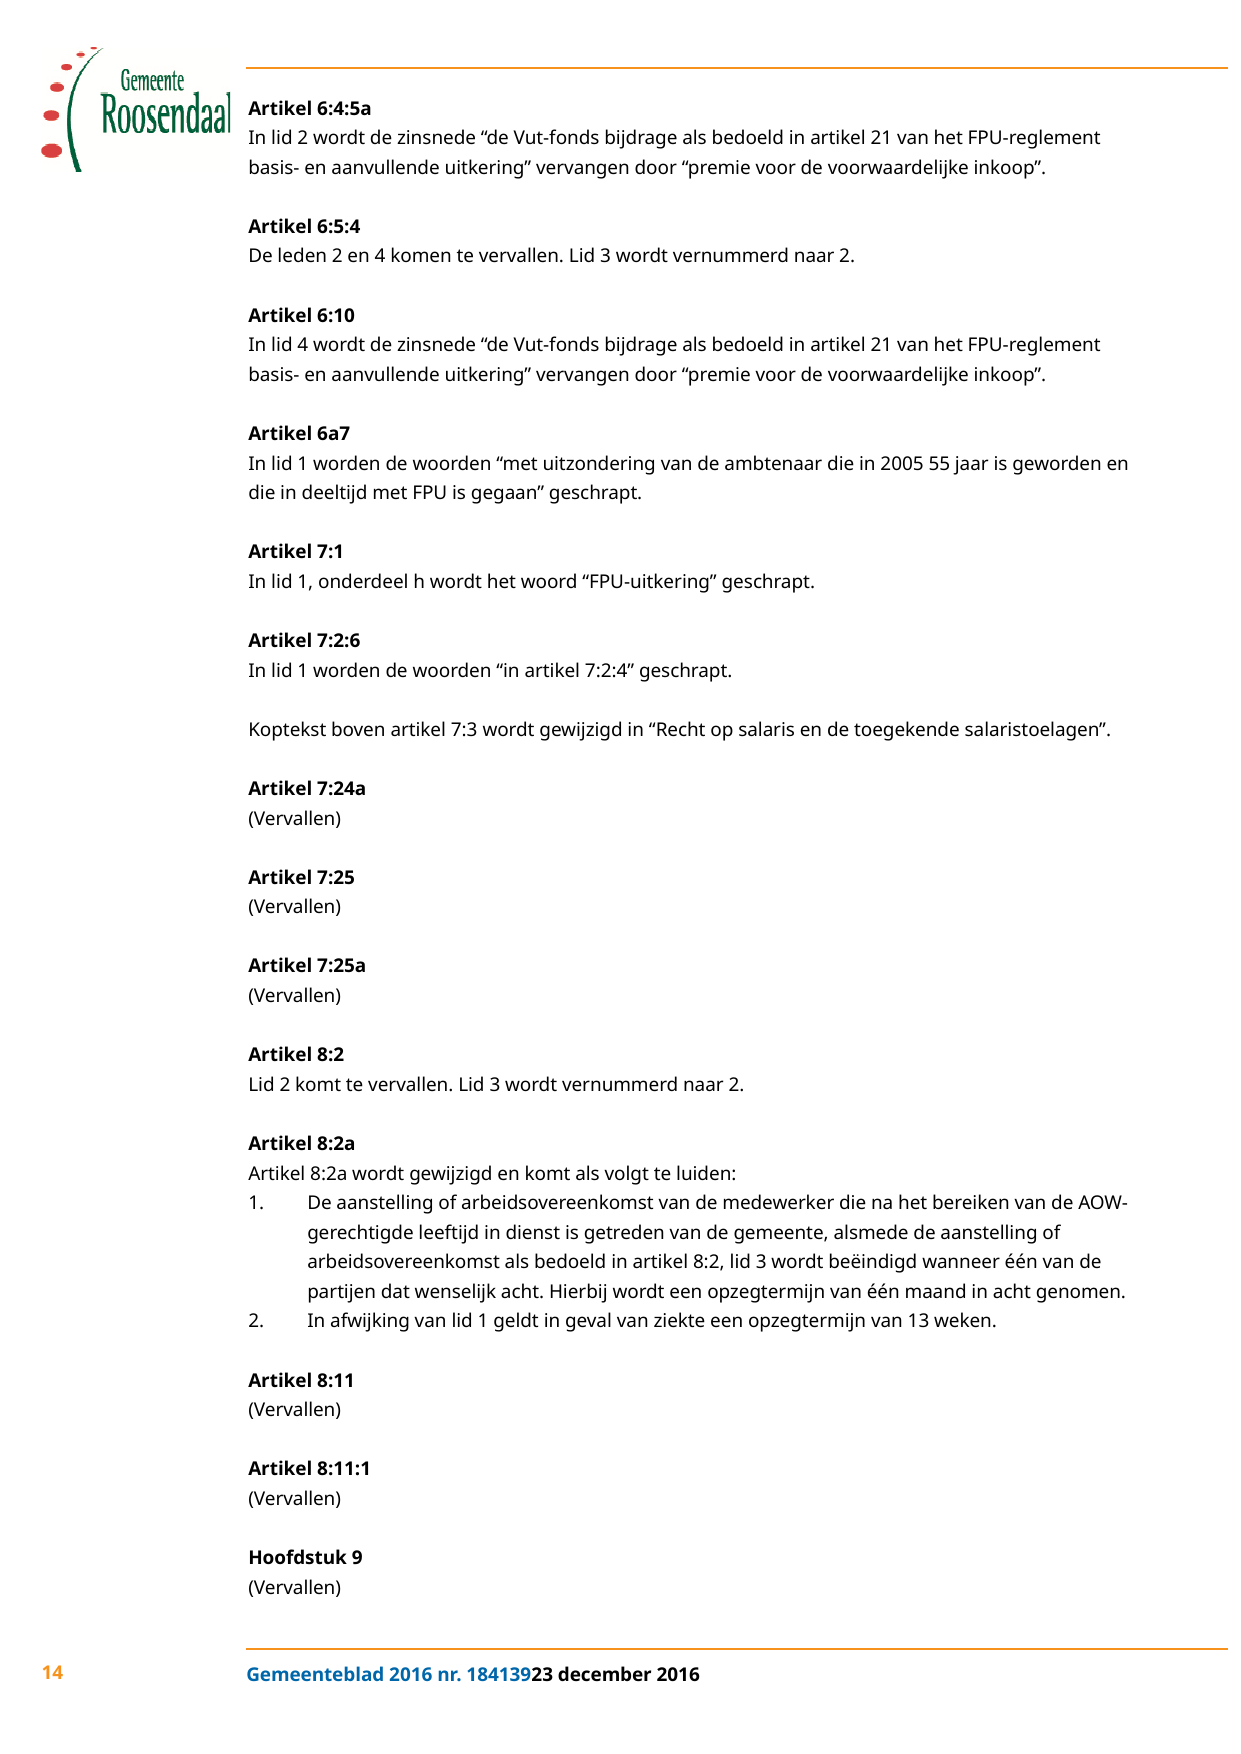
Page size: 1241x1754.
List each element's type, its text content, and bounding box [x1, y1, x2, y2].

text De leden 2 en 4 komen te vervallen. Lid 3 wordt vernummerd naar 2. [248, 243, 1152, 268]
text Artikel 7:24a [248, 775, 1152, 801]
text Artikel 8:2a [248, 1130, 1152, 1156]
list In afwijking van lid 1 geldt in geval van ziekte een opzegtermijn van 13 weken. [248, 1308, 1152, 1333]
text (Vervallen) [248, 893, 1152, 919]
text In lid 1 worden de woorden “met uitzondering van de ambtenaar die in 2005 55 jaar is geworden en die in deeltijd met FPU is gegaan” geschrapt. [248, 450, 1152, 505]
text Artikel 8:11 [248, 1367, 1152, 1393]
text Artikel 7:25 [248, 864, 1152, 890]
text Artikel 6:5:4 [248, 213, 1152, 239]
list De aanstelling of arbeidsovereenkomst van de medewerker die na het bereiken van de AOW-gerechtigde leeftijd in dienst is getreden van de gemeente, alsmede de aanstelling of arbeidsovereenkomst als bedoeld in artikel 8:2, lid 3 wordt beëindigd wanneer één van de partijen dat wenselijk acht. Hierbij wordt een opzegtermijn van één maand in acht genomen. [248, 1189, 1152, 1304]
text Artikel 6a7 [248, 420, 1152, 446]
picture [41, 47, 231, 172]
text (Vervallen) [248, 1485, 1152, 1511]
text In lid 1 worden de woorden “in artikel 7:2:4” geschrapt. [248, 657, 1152, 683]
text (Vervallen) [248, 805, 1152, 831]
text Artikel 8:2 [248, 1041, 1152, 1067]
text Artikel 6:10 [248, 302, 1152, 328]
text (Vervallen) [248, 1396, 1152, 1422]
text Artikel 7:25a [248, 953, 1152, 978]
text (Vervallen) [248, 1574, 1152, 1600]
text Lid 2 komt te vervallen. Lid 3 wordt vernummerd naar 2. [248, 1071, 1152, 1097]
text Artikel 8:2a wordt gewijzigd en komt als volgt te luiden: [248, 1160, 1152, 1186]
text Hoofdstuk 9 [248, 1544, 1152, 1570]
text Artikel 6:4:5a [248, 95, 1152, 121]
text In lid 4 wordt de zinsnede “de Vut-fonds bijdrage als bedoeld in artikel 21 van het FPU-reglement basis- en aanvullende uitkering” vervangen door “premie voor de voorwaardelijke inkoop”. [248, 331, 1152, 387]
text In lid 2 wordt de zinsnede “de Vut-fonds bijdrage als bedoeld in artikel 21 van het FPU-reglement basis- en aanvullende uitkering” vervangen door “premie voor de voorwaardelijke inkoop”. [248, 124, 1152, 180]
text Artikel 8:11:1 [248, 1456, 1152, 1481]
text Artikel 7:1 [248, 538, 1152, 564]
text Artikel 7:2:6 [248, 627, 1152, 653]
text Koptekst boven artikel 7:3 wordt gewijzigd in “Recht op salaris en de toegekende salaristoelagen”. [248, 716, 1152, 742]
text In lid 1, onderdeel h wordt het woord “FPU-uitkering” geschrapt. [248, 568, 1152, 594]
text (Vervallen) [248, 982, 1152, 1008]
